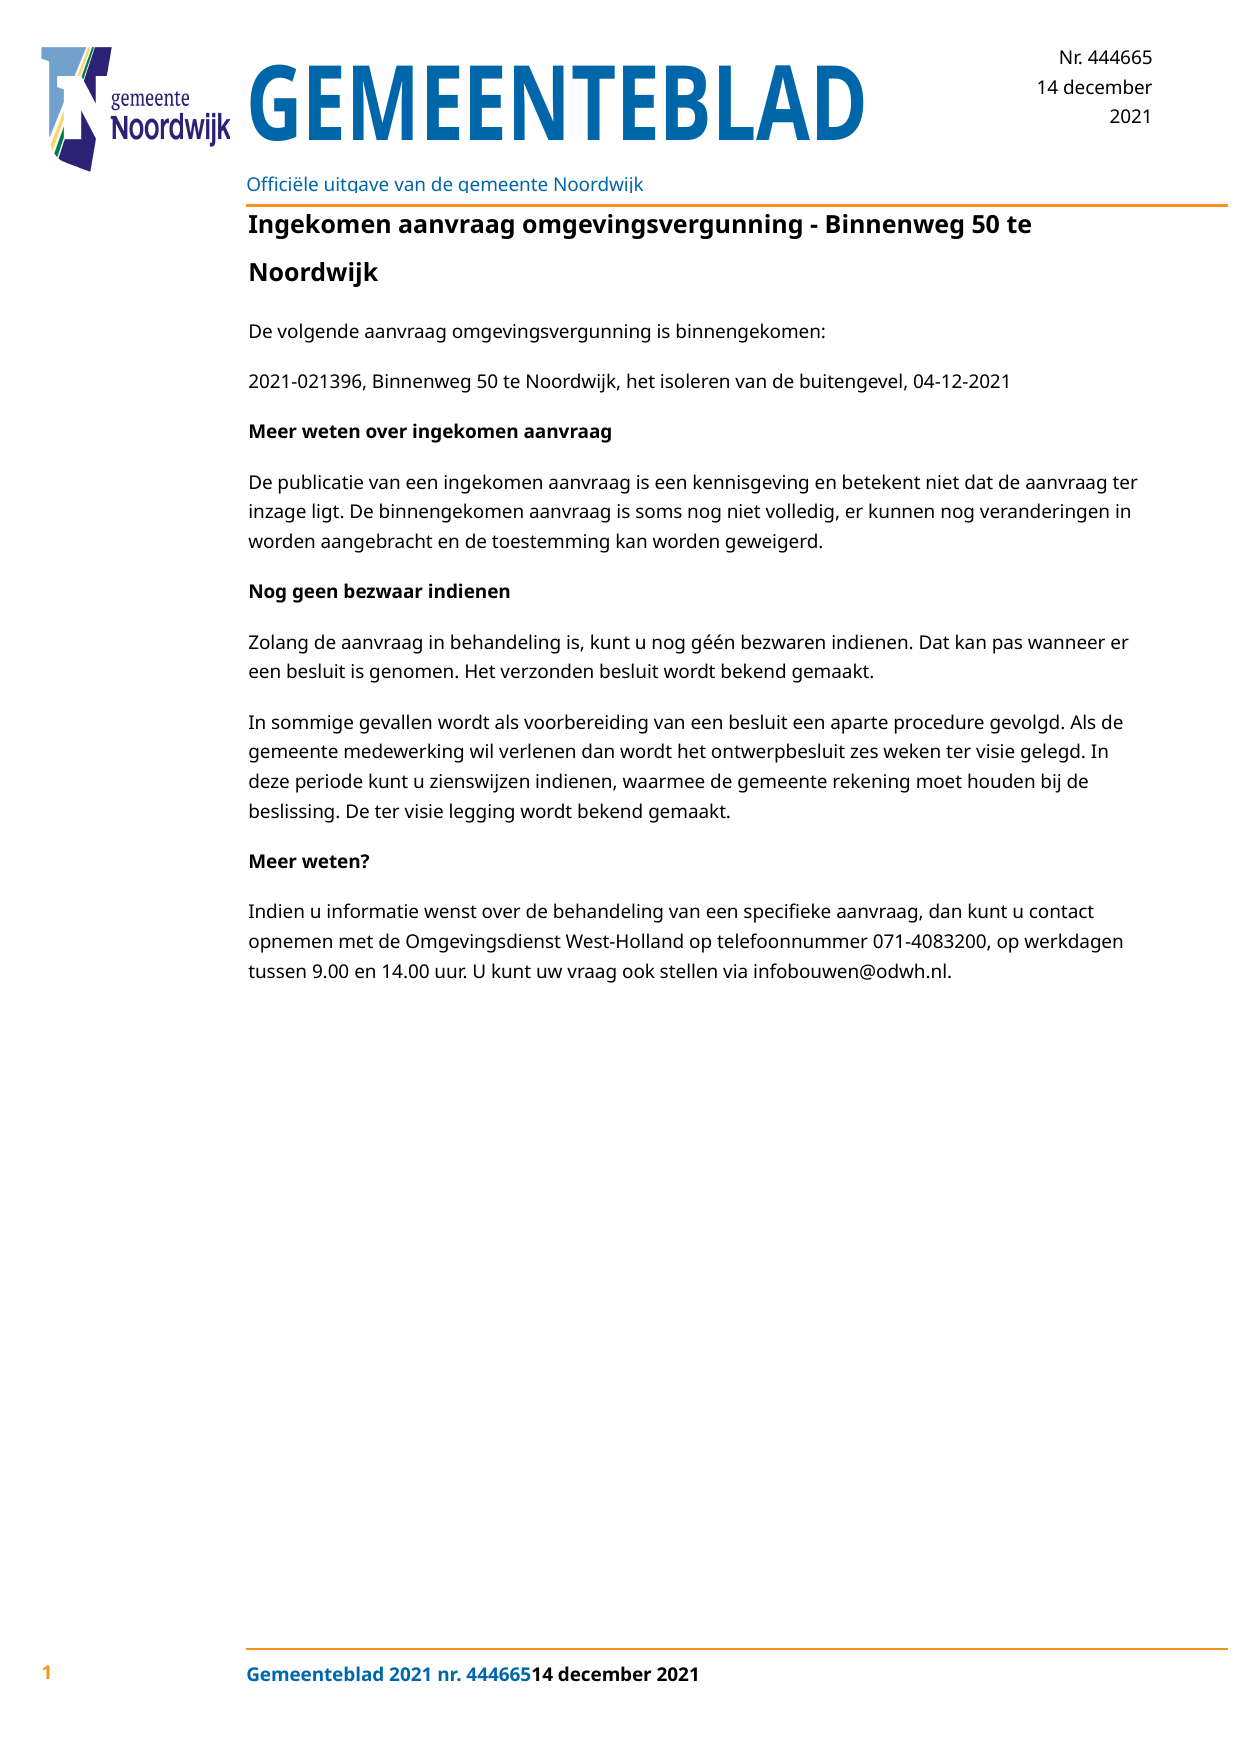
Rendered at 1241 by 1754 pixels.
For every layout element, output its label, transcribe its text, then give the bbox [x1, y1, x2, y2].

text De volgende aanvraag omgevingsvergunning is binnengekomen: [248, 318, 1152, 344]
text Ingekomen aanvraag omgevingsvergunning - Binnenweg 50 te Noordwijk [248, 207, 1152, 288]
text Nog geen bezwaar indienen [248, 579, 1152, 604]
text Zolang de aanvraag in behandeling is, kunt u nog géén bezwaren indienen. Dat kan pas wanneer er een besluit is genomen. Het verzonden besluit wordt bekend gemaakt. [248, 629, 1152, 684]
text In sommige gevallen wordt als voorbereiding van een besluit een aparte procedure gevolgd. Als de gemeente medewerking wil verlenen dan wordt het ontwerpbesluit zes weken ter visie gelegd. In deze periode kunt u zienswijzen indienen, waarmee de gemeente rekening moet houden bij de beslissing. De ter visie legging wordt bekend gemaakt. [248, 709, 1152, 824]
text Meer weten over ingekomen aanvraag [248, 419, 1152, 444]
text De publicatie van een ingekomen aanvraag is een kennisgeving en betekent niet dat de aanvraag ter inzage ligt. De binnengekomen aanvraag is soms nog niet volledig, er kunnen nog veranderingen in worden aangebracht en de toestemming kan worden geweigerd. [248, 469, 1152, 554]
text Indien u informatie wenst over de behandeling van een specifieke aanvraag, dan kunt u contact opnemen met de Omgevingsdienst West-Holland op telefoonnummer 071-4083200, op werkdagen tussen 9.00 en 14.00 uur. U kunt uw vraag ook stellen via infobouwen@odwh.nl. [248, 899, 1152, 984]
text Meer weten? [248, 848, 1152, 874]
picture [41, 47, 231, 172]
text 2021-021396, Binnenweg 50 te Noordwijk, het isoleren van de buitengevel, 04-12-2021 [248, 368, 1152, 394]
